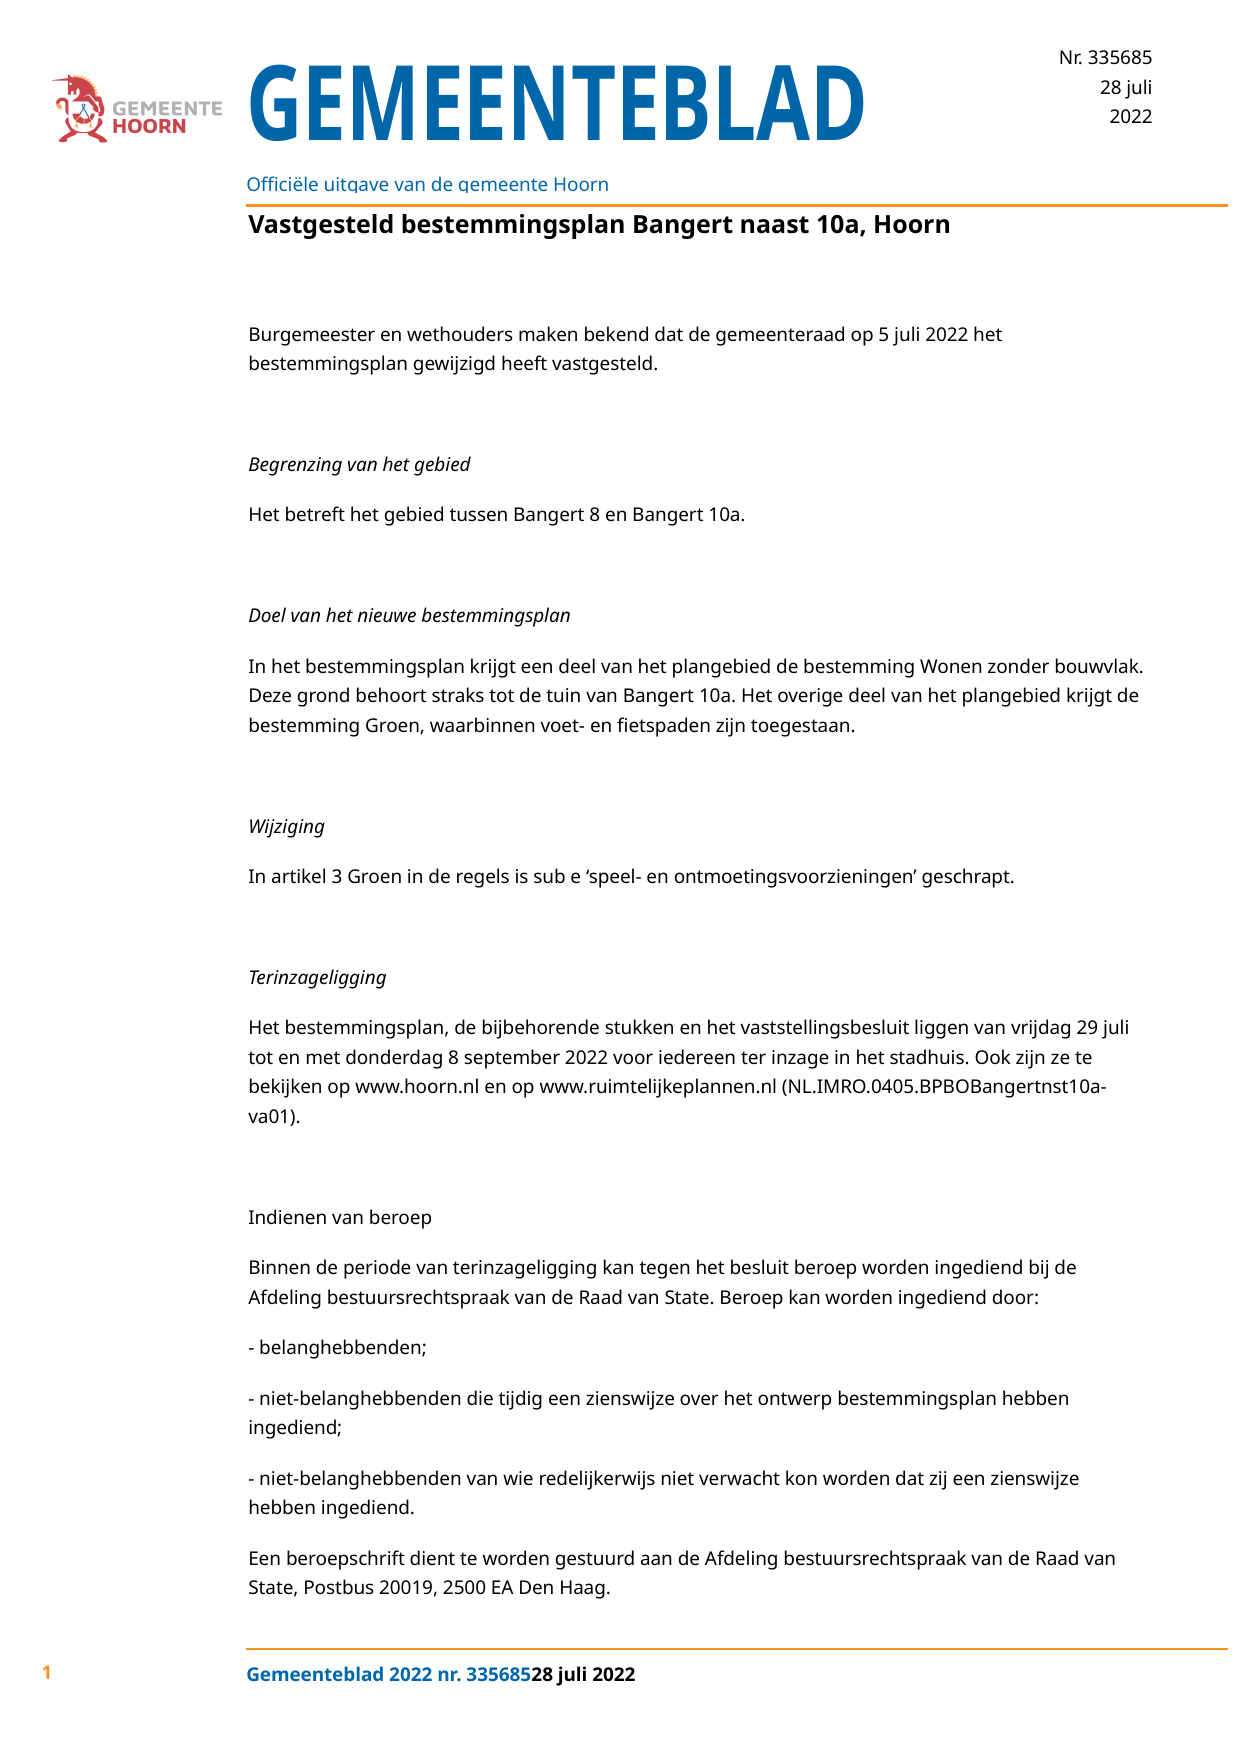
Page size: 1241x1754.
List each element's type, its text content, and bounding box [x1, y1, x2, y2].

text In het bestemmingsplan krijgt een deel van het plangebied de bestemming Wonen zonder bouwvlak. Deze grond behoort straks tot de tuin van Bangert 10a. Het overige deel van het plangebied krijgt de bestemming Groen, waarbinnen voet- en fietspaden zijn toegestaan. [248, 653, 1152, 738]
text Binnen de periode van terinzageligging kan tegen het besluit beroep worden ingediend bij de Afdeling bestuursrechtspraak van de Raad van State. Beroep kan worden ingediend door: [248, 1254, 1152, 1310]
text - niet-belanghebbenden van wie redelijkerwijs niet verwacht kon worden dat zij een zienswijze hebben ingediend. [248, 1465, 1152, 1520]
text Het bestemmingsplan, de bijbehorende stukken en het vaststellingsbesluit liggen van vrijdag 29 juli tot en met donderdag 8 september 2022 voor iedereen ter inzage in het stadhuis. Ook zijn ze te bekijken op www.hoorn.nl en op www.ruimtelijkeplannen.nl (NL.IMRO.0405.BPBOBangertnst10a-va01). [248, 1014, 1152, 1129]
text Vastgesteld bestemmingsplan Bangert naast 10a, Hoorn [248, 207, 1152, 241]
picture [41, 47, 231, 172]
text Begrenzing van het gebied [248, 451, 1152, 477]
text Het betreft het gebied tussen Bangert 8 en Bangert 10a. [248, 502, 1152, 527]
text - niet-belanghebbenden die tijdig een zienswijze over het ontwerp bestemmingsplan hebben ingediend; [248, 1385, 1152, 1440]
text Indienen van beroep [248, 1204, 1152, 1230]
text Burgemeester en wethouders maken bekend dat de gemeenteraad op 5 juli 2022 het bestemmingsplan gewijzigd heeft vastgesteld. [248, 321, 1152, 376]
text Terinzageligging [248, 964, 1152, 990]
text In artikel 3 Groen in de regels is sub e ‘speel- en ontmoetingsvoorzieningen’ geschrapt. [248, 863, 1152, 889]
text - belanghebbenden; [248, 1334, 1152, 1360]
text Een beroepschrift dient te worden gestuurd aan de Afdeling bestuursrechtspraak van de Raad van State, Postbus 20019, 2500 EA Den Haag. [248, 1545, 1152, 1600]
text Wijziging [248, 813, 1152, 838]
text Doel van het nieuwe bestemmingsplan [248, 602, 1152, 628]
